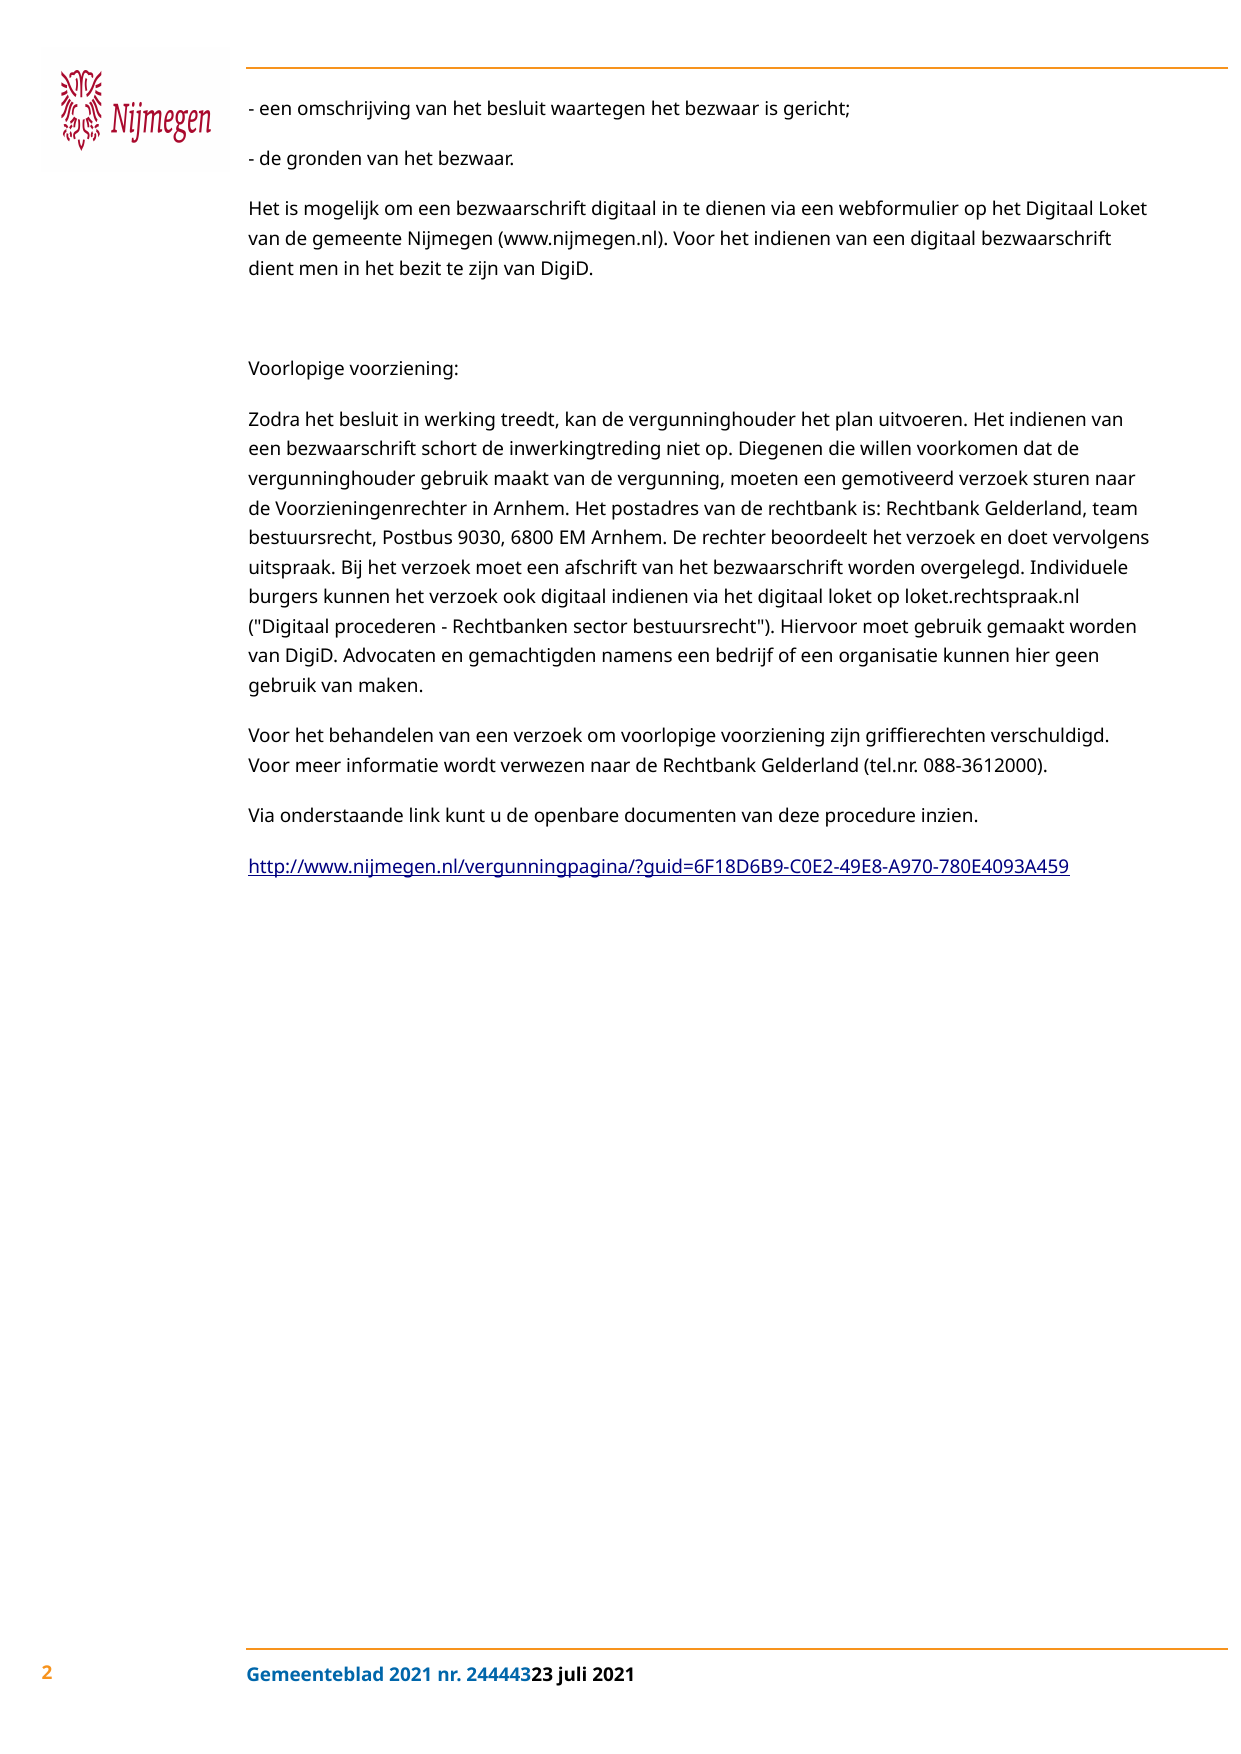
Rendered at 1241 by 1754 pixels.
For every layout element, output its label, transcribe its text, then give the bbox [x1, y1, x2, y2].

text Voor het behandelen van een verzoek om voorlopige voorziening zijn griffierechten verschuldigd. Voor meer informatie wordt verwezen naar de Rechtbank Gelderland (tel.nr. 088-3612000). [248, 723, 1152, 778]
text - een omschrijving van het besluit waartegen het bezwaar is gericht; [248, 95, 1152, 121]
text Via onderstaande link kunt u de openbare documenten van deze procedure inzien. [248, 803, 1152, 828]
text http://www.nijmegen.nl/vergunningpagina/?guid=6F18D6B9-C0E2-49E8-A970-780E4093A459 [248, 853, 1152, 879]
text Het is mogelijk om een bezwaarschrift digitaal in te dienen via een webformulier op het Digitaal Loket van de gemeente Nijmegen (www.nijmegen.nl). Voor het indienen van een digitaal bezwaarschrift dient men in het bezit te zijn van DigiD. [248, 196, 1152, 281]
picture [41, 47, 231, 172]
text Zodra het besluit in werking treedt, kan de vergunninghouder het plan uitvoeren. Het indienen van een bezwaarschrift schort de inwerkingtreding niet op. Diegenen die willen voorkomen dat de vergunninghouder gebruik maakt van de vergunning, moeten een gemotiveerd verzoek sturen naar de Voorzieningenrechter in Arnhem. Het postadres van de rechtbank is: Rechtbank Gelderland, team bestuursrecht, Postbus 9030, 6800 EM Arnhem. De rechter beoordeelt het verzoek en doet vervolgens uitspraak. Bij het verzoek moet een afschrift van het bezwaarschrift worden overgelegd. Individuele burgers kunnen het verzoek ook digitaal indienen via het digitaal loket op loket.rechtspraak.nl ("Digitaal procederen - Rechtbanken sector bestuursrecht"). Hiervoor moet gebruik gemaakt worden van DigiD. Advocaten en gemachtigden namens een bedrijf of een organisatie kunnen hier geen gebruik van maken. [248, 406, 1152, 698]
text - de gronden van het bezwaar. [248, 145, 1152, 171]
text Voorlopige voorziening: [248, 356, 1152, 381]
